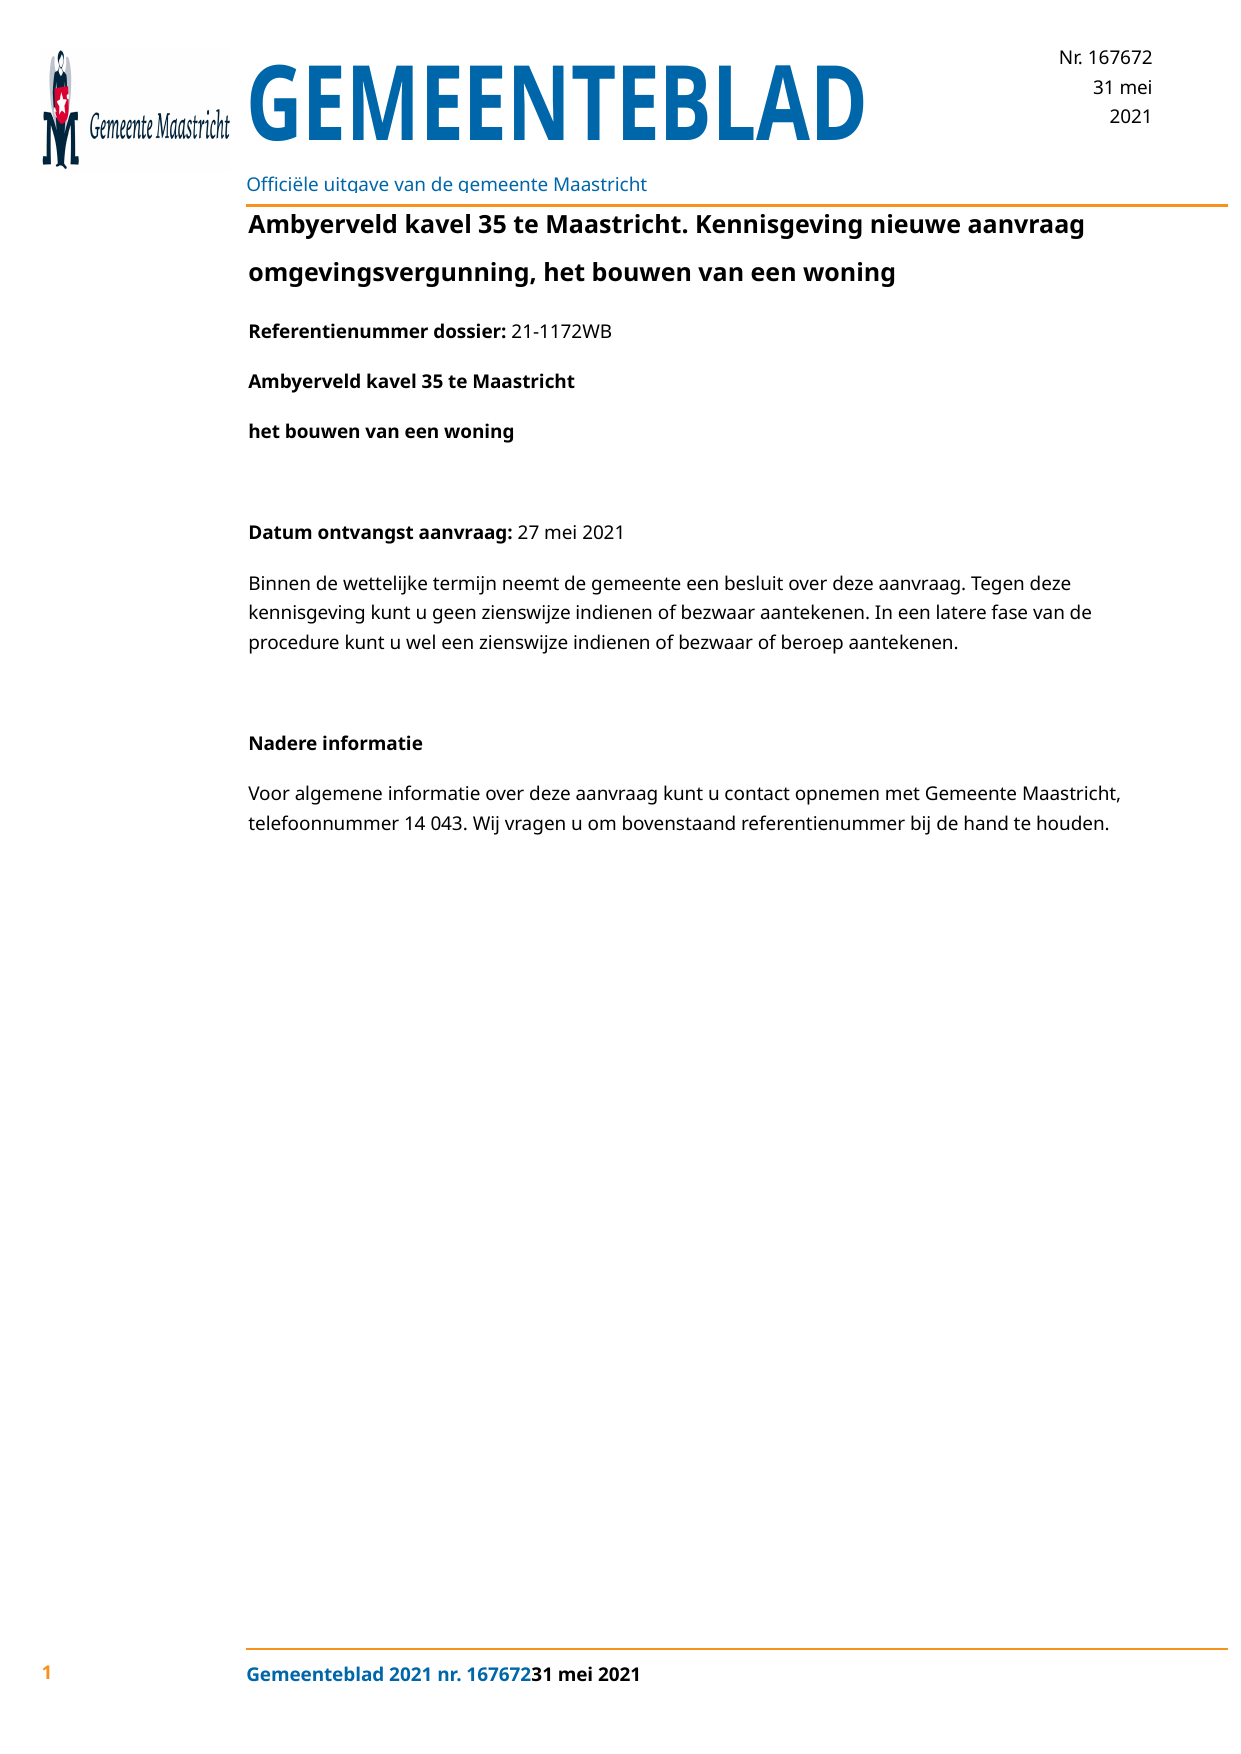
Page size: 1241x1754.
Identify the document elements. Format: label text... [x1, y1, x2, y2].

picture [41, 47, 231, 172]
text Voor algemene informatie over deze aanvraag kunt u contact opnemen met Gemeente Maastricht, telefoonnummer 14 043. Wij vragen u om bovenstaand referentienummer bij de hand te houden. [248, 780, 1152, 836]
text het bouwen van een woning [248, 419, 1152, 444]
text Ambyerveld kavel 35 te Maastricht. Kennisgeving nieuwe aanvraag omgevingsvergunning, het bouwen van een woning [248, 207, 1152, 288]
text Referentienummer dossier: 21-1172WB [248, 318, 1152, 344]
text Binnen de wettelijke termijn neemt de gemeente een besluit over deze aanvraag. Tegen deze kennisgeving kunt u geen zienswijze indienen of bezwaar aantekenen. In een latere fase van de procedure kunt u wel een zienswijze indienen of bezwaar of beroep aantekenen. [248, 570, 1152, 655]
text Ambyerveld kavel 35 te Maastricht [248, 368, 1152, 394]
text Nadere informatie [248, 730, 1152, 756]
text Datum ontvangst aanvraag: 27 mei 2021 [248, 519, 1152, 545]
